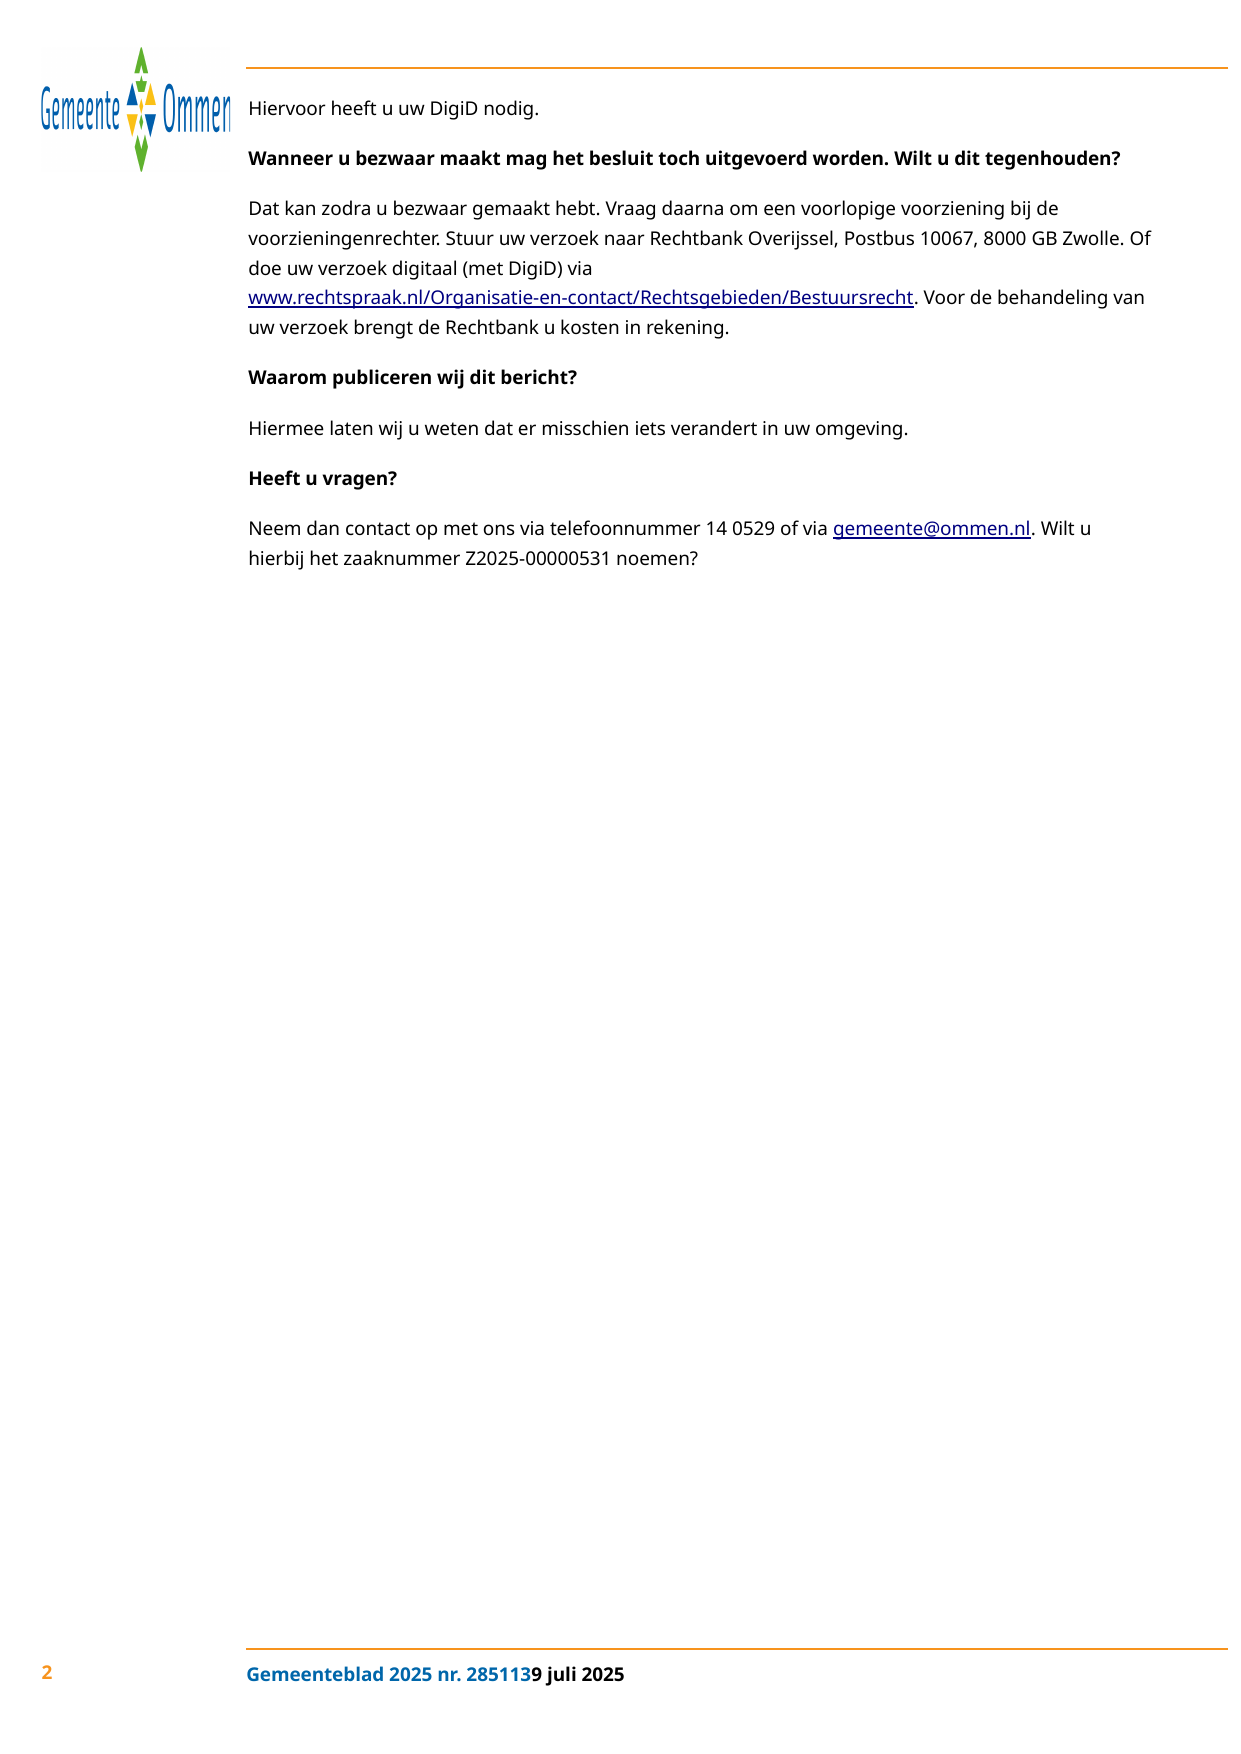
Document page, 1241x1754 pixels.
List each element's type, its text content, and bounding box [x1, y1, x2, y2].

text Heeft u vragen? [248, 465, 1152, 491]
text Hiervoor heeft u uw DigiD nodig. [248, 95, 1152, 121]
text Hiermee laten wij u weten dat er misschien iets verandert in uw omgeving. [248, 415, 1152, 441]
text Neem dan contact op met ons via telefoonnummer 14 0529 of via gemeente@ommen.nl. Wilt u hierbij het zaaknummer Z2025-00000531 noemen? [248, 516, 1152, 571]
text Waarom publiceren wij dit bericht? [248, 364, 1152, 390]
text Wanneer u bezwaar maakt mag het besluit toch uitgevoerd worden. Wilt u dit tegenhouden? [248, 145, 1152, 171]
picture [41, 47, 231, 172]
text Dat kan zodra u bezwaar gemaakt hebt. Vraag daarna om een voorlopige voorziening bij de voorzieningenrechter. Stuur uw verzoek naar Rechtbank Overijssel, Postbus 10067, 8000 GB Zwolle. Of doe uw verzoek digitaal (met DigiD) via www.rechtspraak.nl/Organisatie-en-contact/Rechtsgebieden/Bestuursrecht. Voor de behandeling van uw verzoek brengt de Rechtbank u kosten in rekening. [248, 196, 1152, 340]
